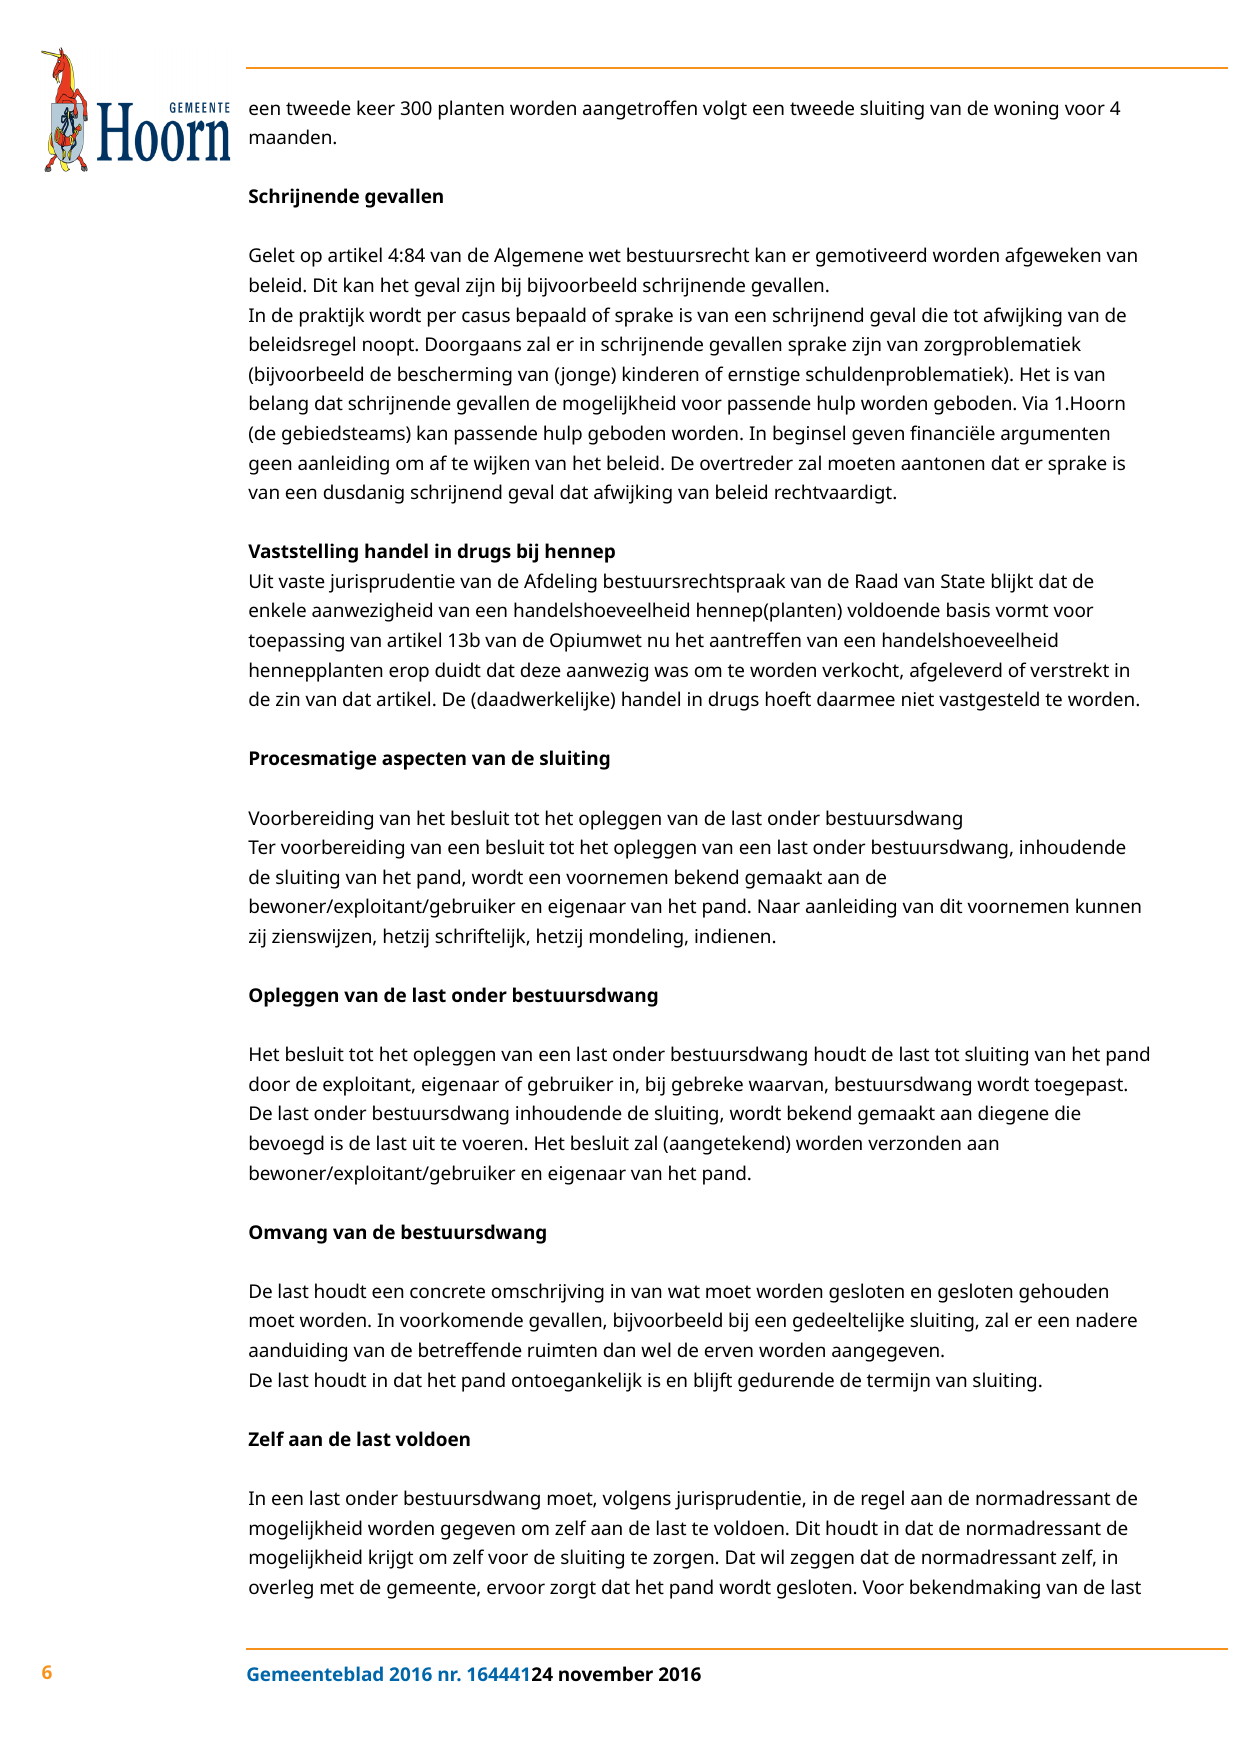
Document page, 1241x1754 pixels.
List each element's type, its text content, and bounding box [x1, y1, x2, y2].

text De last onder bestuursdwang inhoudende de sluiting, wordt bekend gemaakt aan diegene die bevoegd is de last uit te voeren. Het besluit zal (aangetekend) worden verzonden aan bewoner/exploitant/gebruiker en eigenaar van het pand. [248, 1101, 1152, 1186]
text Ter voorbereiding van een besluit tot het opleggen van een last onder bestuursdwang, inhoudende de sluiting van het pand, wordt een voornemen bekend gemaakt aan de bewoner/exploitant/gebruiker en eigenaar van het pand. Naar aanleiding van dit voornemen kunnen zij zienswijzen, hetzij schriftelijk, hetzij mondeling, indienen. [248, 834, 1152, 949]
text Omvang van de bestuursdwang [248, 1219, 1152, 1245]
text Gelet op artikel 4:84 van de Algemene wet bestuursrecht kan er gemotiveerd worden afgeweken van beleid. Dit kan het geval zijn bij bijvoorbeeld schrijnende gevallen. [248, 243, 1152, 298]
text In een last onder bestuursdwang moet, volgens jurisprudentie, in de regel aan de normadressant de mogelijkheid worden gegeven om zelf aan de last te voldoen. Dit houdt in dat de normadressant de mogelijkheid krijgt om zelf voor de sluiting te zorgen. Dat wil zeggen dat de normadressant zelf, in overleg met de gemeente, ervoor zorgt dat het pand wordt gesloten. Voor bekendmaking van de last [248, 1485, 1152, 1600]
text In de praktijk wordt per casus bepaald of sprake is van een schrijnend geval die tot afwijking van de beleidsregel noopt. Doorgaans zal er in schrijnende gevallen sprake zijn van zorgproblematiek (bijvoorbeeld de bescherming van (jonge) kinderen of ernstige schuldenproblematiek). Het is van belang dat schrijnende gevallen de mogelijkheid voor passende hulp worden geboden. Via 1.Hoorn (de gebiedsteams) kan passende hulp geboden worden. In beginsel geven financiële argumenten geen aanleiding om af te wijken van het beleid. De overtreder zal moeten aantonen dat er sprake is van een dusdanig schrijnend geval dat afwijking van beleid rechtvaardigt. [248, 302, 1152, 505]
text Zelf aan de last voldoen [248, 1426, 1152, 1452]
text De last houdt in dat het pand ontoegankelijk is en blijft gedurende de termijn van sluiting. [248, 1367, 1152, 1393]
text Vaststelling handel in drugs bij hennep [248, 538, 1152, 564]
text De last houdt een concrete omschrijving in van wat moet worden gesloten en gesloten gehouden moet worden. In voorkomende gevallen, bijvoorbeeld bij een gedeeltelijke sluiting, zal er een nadere aanduiding van de betreffende ruimten dan wel de erven worden aangegeven. [248, 1278, 1152, 1363]
text Schrijnende gevallen [248, 183, 1152, 209]
text Uit vaste jurisprudentie van de Afdeling bestuursrechtspraak van de Raad van State blijkt dat de enkele aanwezigheid van een handelshoeveelheid hennep(planten) voldoende basis vormt voor toepassing van artikel 13b van de Opiumwet nu het aantreffen van een handelshoeveelheid hennepplanten erop duidt dat deze aanwezig was om te worden verkocht, afgeleverd of verstrekt in de zin van dat artikel. De (daadwerkelijke) handel in drugs hoeft daarmee niet vastgesteld te worden. [248, 568, 1152, 712]
text een tweede keer 300 planten worden aangetroffen volgt een tweede sluiting van de woning voor 4 maanden. [248, 95, 1152, 150]
text Procesmatige aspecten van de sluiting [248, 746, 1152, 771]
text Het besluit tot het opleggen van een last onder bestuursdwang houdt de last tot sluiting van het pand door de exploitant, eigenaar of gebruiker in, bij gebreke waarvan, bestuursdwang wordt toegepast. [248, 1041, 1152, 1097]
picture [41, 47, 231, 172]
text Opleggen van de last onder bestuursdwang [248, 982, 1152, 1008]
text Voorbereiding van het besluit tot het opleggen van de last onder bestuursdwang [248, 805, 1152, 831]
